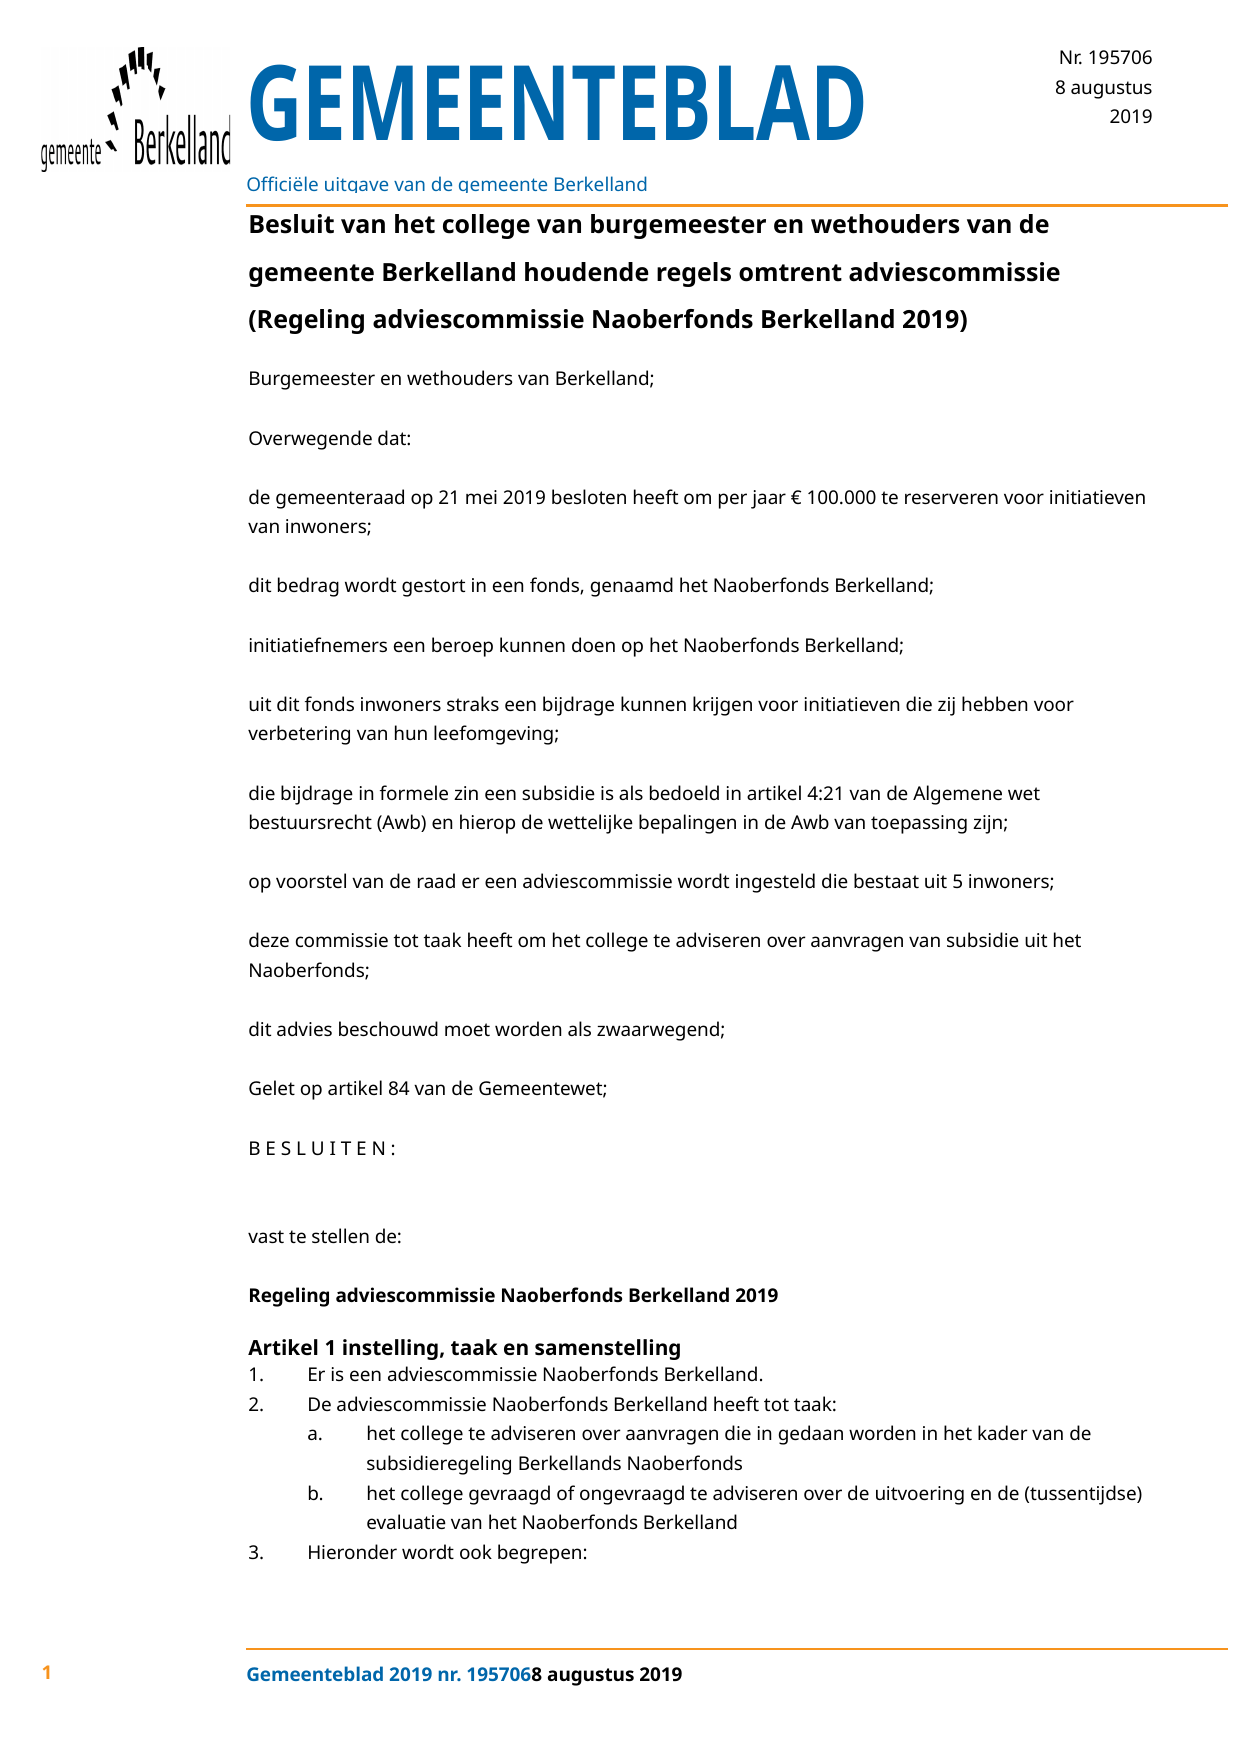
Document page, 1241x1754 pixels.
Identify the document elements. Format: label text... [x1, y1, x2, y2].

list het college te adviseren over aanvragen die in gedaan worden in het kader van de subsidieregeling Berkellands Naoberfonds [307, 1421, 1152, 1476]
text uit dit fonds inwoners straks een bijdrage kunnen krijgen voor initiatieven die zij hebben voor verbetering van hun leefomgeving; [248, 691, 1152, 746]
list Hieronder wordt ook begrepen: [248, 1539, 1152, 1565]
list het college gevraagd of ongevraagd te adviseren over de uitvoering en de (tussentijdse) evaluatie van het Naoberfonds Berkelland [307, 1480, 1152, 1535]
text op voorstel van de raad er een adviescommissie wordt ingesteld die bestaat uit 5 inwoners; [248, 868, 1152, 894]
text deze commissie tot taak heeft om het college te adviseren over aanvragen van subsidie uit het Naoberfonds; [248, 928, 1152, 983]
text vast te stellen de: [248, 1223, 1152, 1249]
text de gemeenteraad op 21 mei 2019 besloten heeft om per jaar € 100.000 te reserveren voor initiatieven van inwoners; [248, 484, 1152, 539]
list Er is een adviescommissie Naoberfonds Berkelland. [248, 1361, 1152, 1387]
text B E S L U I T E N : [248, 1135, 1152, 1160]
text die bijdrage in formele zin een subsidie is als bedoeld in artikel 4:21 van de Algemene wet bestuursrecht (Awb) en hierop de wettelijke bepalingen in de Awb van toepassing zijn; [248, 780, 1152, 835]
text dit advies beschouwd moet worden als zwaarwegend; [248, 1016, 1152, 1042]
text Artikel 1 instelling, taak en samenstelling [248, 1333, 1152, 1361]
text dit bedrag wordt gestort in een fonds, genaamd het Naoberfonds Berkelland; [248, 573, 1152, 598]
text Gelet op artikel 84 van de Gemeentewet; [248, 1076, 1152, 1101]
picture [41, 47, 231, 172]
text Besluit van het college van burgemeester en wethouders van de gemeente Berkelland houdende regels omtrent adviescommissie (Regeling adviescommissie Naoberfonds Berkelland 2019) [248, 207, 1152, 336]
text Burgemeester en wethouders van Berkelland; [248, 366, 1152, 391]
text initiatiefnemers een beroep kunnen doen op het Naoberfonds Berkelland; [248, 632, 1152, 657]
text Overwegende dat: [248, 425, 1152, 450]
list De adviescommissie Naoberfonds Berkelland heeft tot taak: [248, 1391, 1152, 1417]
text Regeling adviescommissie Naoberfonds Berkelland 2019 [248, 1283, 1152, 1308]
